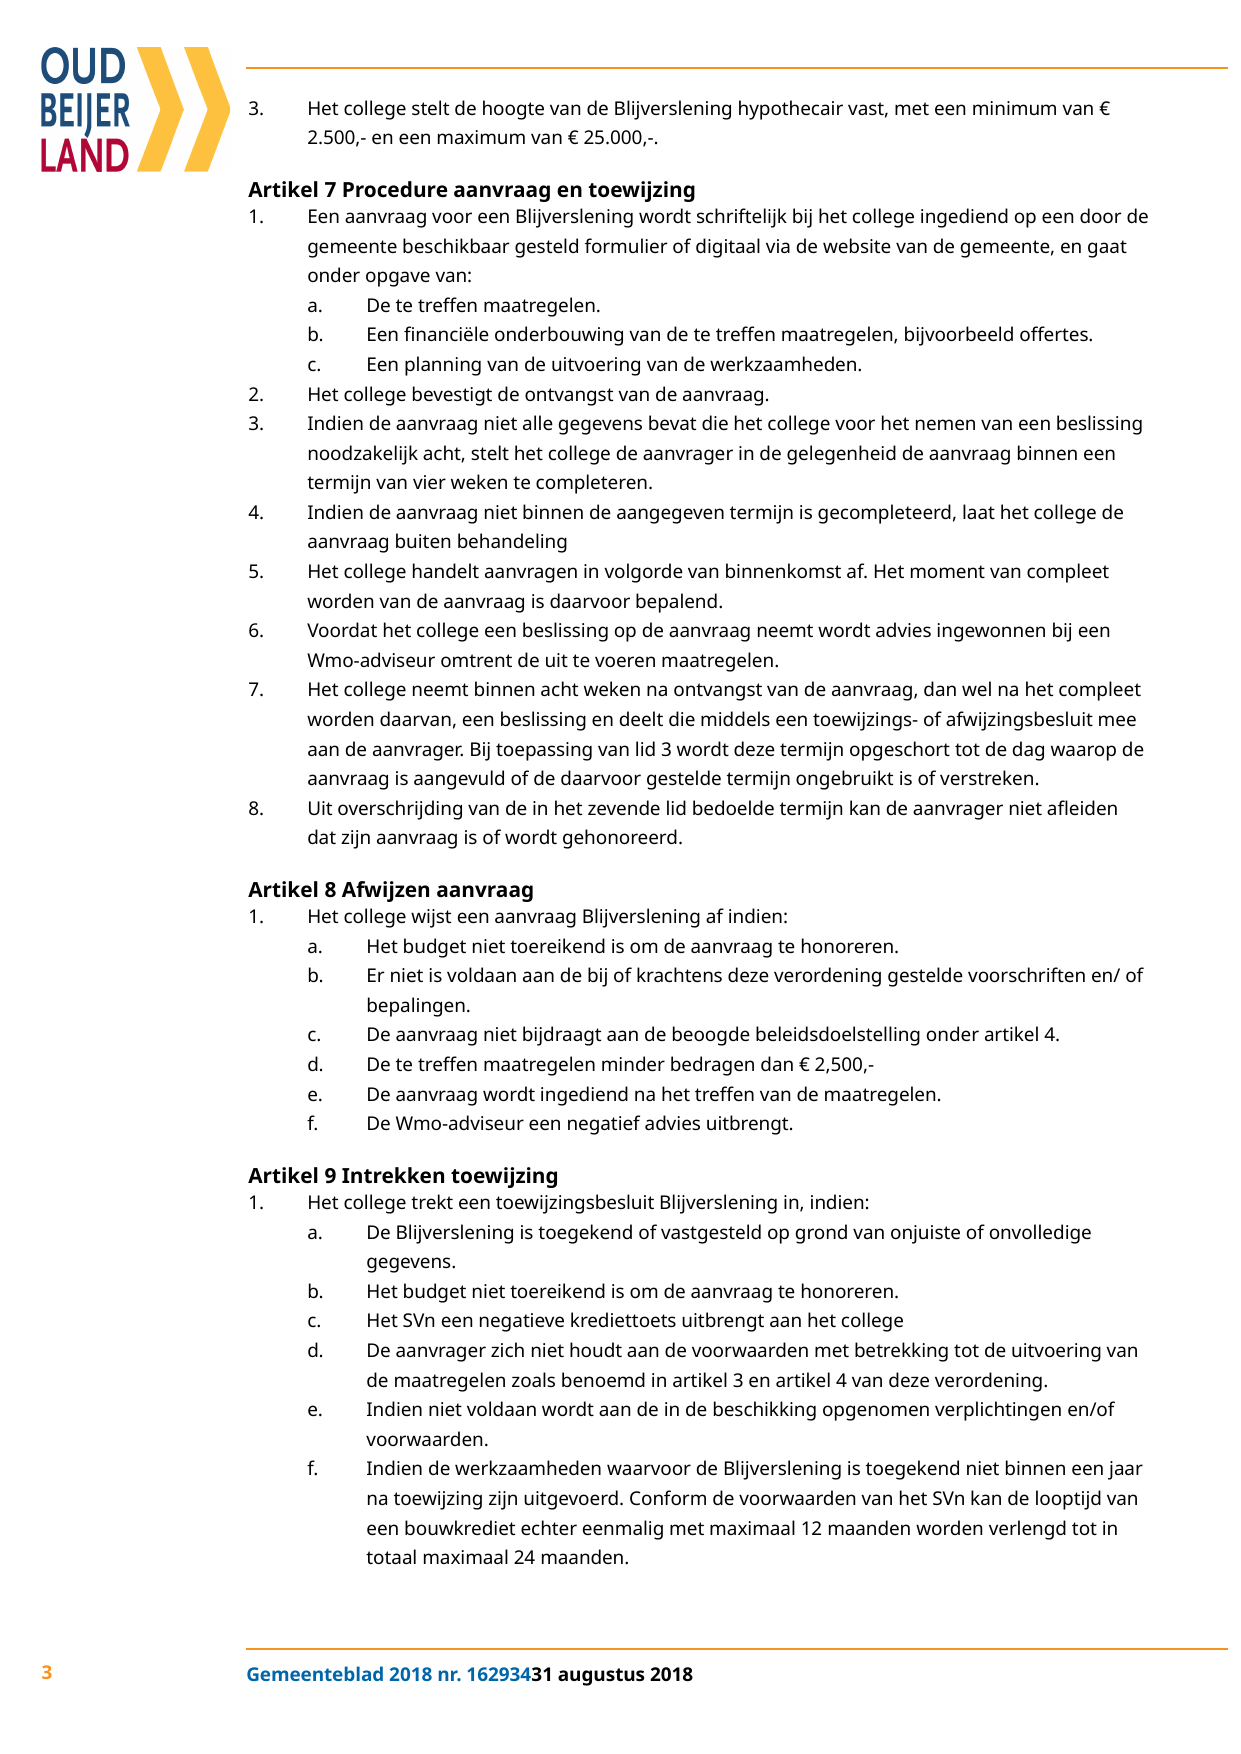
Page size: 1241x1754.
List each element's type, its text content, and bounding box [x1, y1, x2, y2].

list Een aanvraag voor een Blijverslening wordt schriftelijk bij het college ingediend op een door de gemeente beschikbaar gesteld formulier of digitaal via de website van de gemeente, en gaat onder opgave van: [248, 203, 1152, 288]
text Artikel 9 Intrekken toewijzing [248, 1161, 1152, 1189]
list Indien de aanvraag niet binnen de aangegeven termijn is gecompleteerd, laat het college de aanvraag buiten behandeling [248, 499, 1152, 554]
list Het college handelt aanvragen in volgorde van binnenkomst af. Het moment van compleet worden van de aanvraag is daarvoor bepalend. [248, 558, 1152, 613]
list De aanvraag niet bijdraagt aan de beoogde beleidsdoelstelling onder artikel 4. [307, 1022, 1152, 1047]
list Het college neemt binnen acht weken na ontvangst van de aanvraag, dan wel na het compleet worden daarvan, een beslissing en deelt die middels een toewijzings- of afwijzingsbesluit mee aan de aanvrager. Bij toepassing van lid 3 wordt deze termijn opgeschort tot de dag waarop de aanvraag is aangevuld of de daarvoor gestelde termijn ongebruikt is of verstreken. [248, 677, 1152, 791]
list De Wmo-adviseur een negatief advies uitbrengt. [307, 1110, 1152, 1136]
list De Blijverslening is toegekend of vastgesteld op grond van onjuiste of onvolledige gegevens. [307, 1219, 1152, 1274]
list De aanvrager zich niet houdt aan de voorwaarden met betrekking tot de uitvoering van de maatregelen zoals benoemd in artikel 3 en artikel 4 van deze verordening. [307, 1337, 1152, 1392]
list Het college trekt een toewijzingsbesluit Blijverslening in, indien: [248, 1189, 1152, 1215]
list Het college bevestigt de ontvangst van de aanvraag. [248, 381, 1152, 406]
list Het college wijst een aanvraag Blijverslening af indien: [248, 903, 1152, 929]
list Het budget niet toereikend is om de aanvraag te honoreren. [307, 933, 1152, 959]
list Een financiële onderbouwing van de te treffen maatregelen, bijvoorbeeld offertes. [307, 322, 1152, 347]
list Een planning van de uitvoering van de werkzaamheden. [307, 351, 1152, 377]
list Het college stelt de hoogte van de Blijverslening hypothecair vast, met een minimum van € 2.500,- en een maximum van € 25.000,-. [248, 95, 1152, 150]
list De aanvraag wordt ingediend na het treffen van de maatregelen. [307, 1081, 1152, 1107]
list Voordat het college een beslissing op de aanvraag neemt wordt advies ingewonnen bij een Wmo-adviseur omtrent de uit te voeren maatregelen. [248, 617, 1152, 673]
list De te treffen maatregelen. [307, 292, 1152, 318]
list Indien de werkzaamheden waarvoor de Blijverslening is toegekend niet binnen een jaar na toewijzing zijn uitgevoerd. Conform de voorwaarden van het SVn kan de looptijd van een bouwkrediet echter eenmalig met maximaal 12 maanden worden verlengd tot in totaal maximaal 24 maanden. [307, 1456, 1152, 1570]
list De te treffen maatregelen minder bedragen dan € 2,500,- [307, 1051, 1152, 1077]
list Er niet is voldaan aan de bij of krachtens deze verordening gestelde voorschriften en/ of bepalingen. [307, 962, 1152, 1018]
text Artikel 7 Procedure aanvraag en toewijzing [248, 175, 1152, 203]
list Uit overschrijding van de in het zevende lid bedoelde termijn kan de aanvrager niet afleiden dat zijn aanvraag is of wordt gehonoreerd. [248, 795, 1152, 850]
list Indien niet voldaan wordt aan de in de beschikking opgenomen verplichtingen en/of voorwaarden. [307, 1396, 1152, 1452]
text Artikel 8 Afwijzen aanvraag [248, 875, 1152, 903]
picture [41, 47, 231, 172]
list Indien de aanvraag niet alle gegevens bevat die het college voor het nemen van een beslissing noodzakelijk acht, stelt het college de aanvrager in de gelegenheid de aanvraag binnen een termijn van vier weken te completeren. [248, 410, 1152, 495]
list Het budget niet toereikend is om de aanvraag te honoreren. [307, 1278, 1152, 1304]
list Het SVn een negatieve krediettoets uitbrengt aan het college [307, 1308, 1152, 1333]
